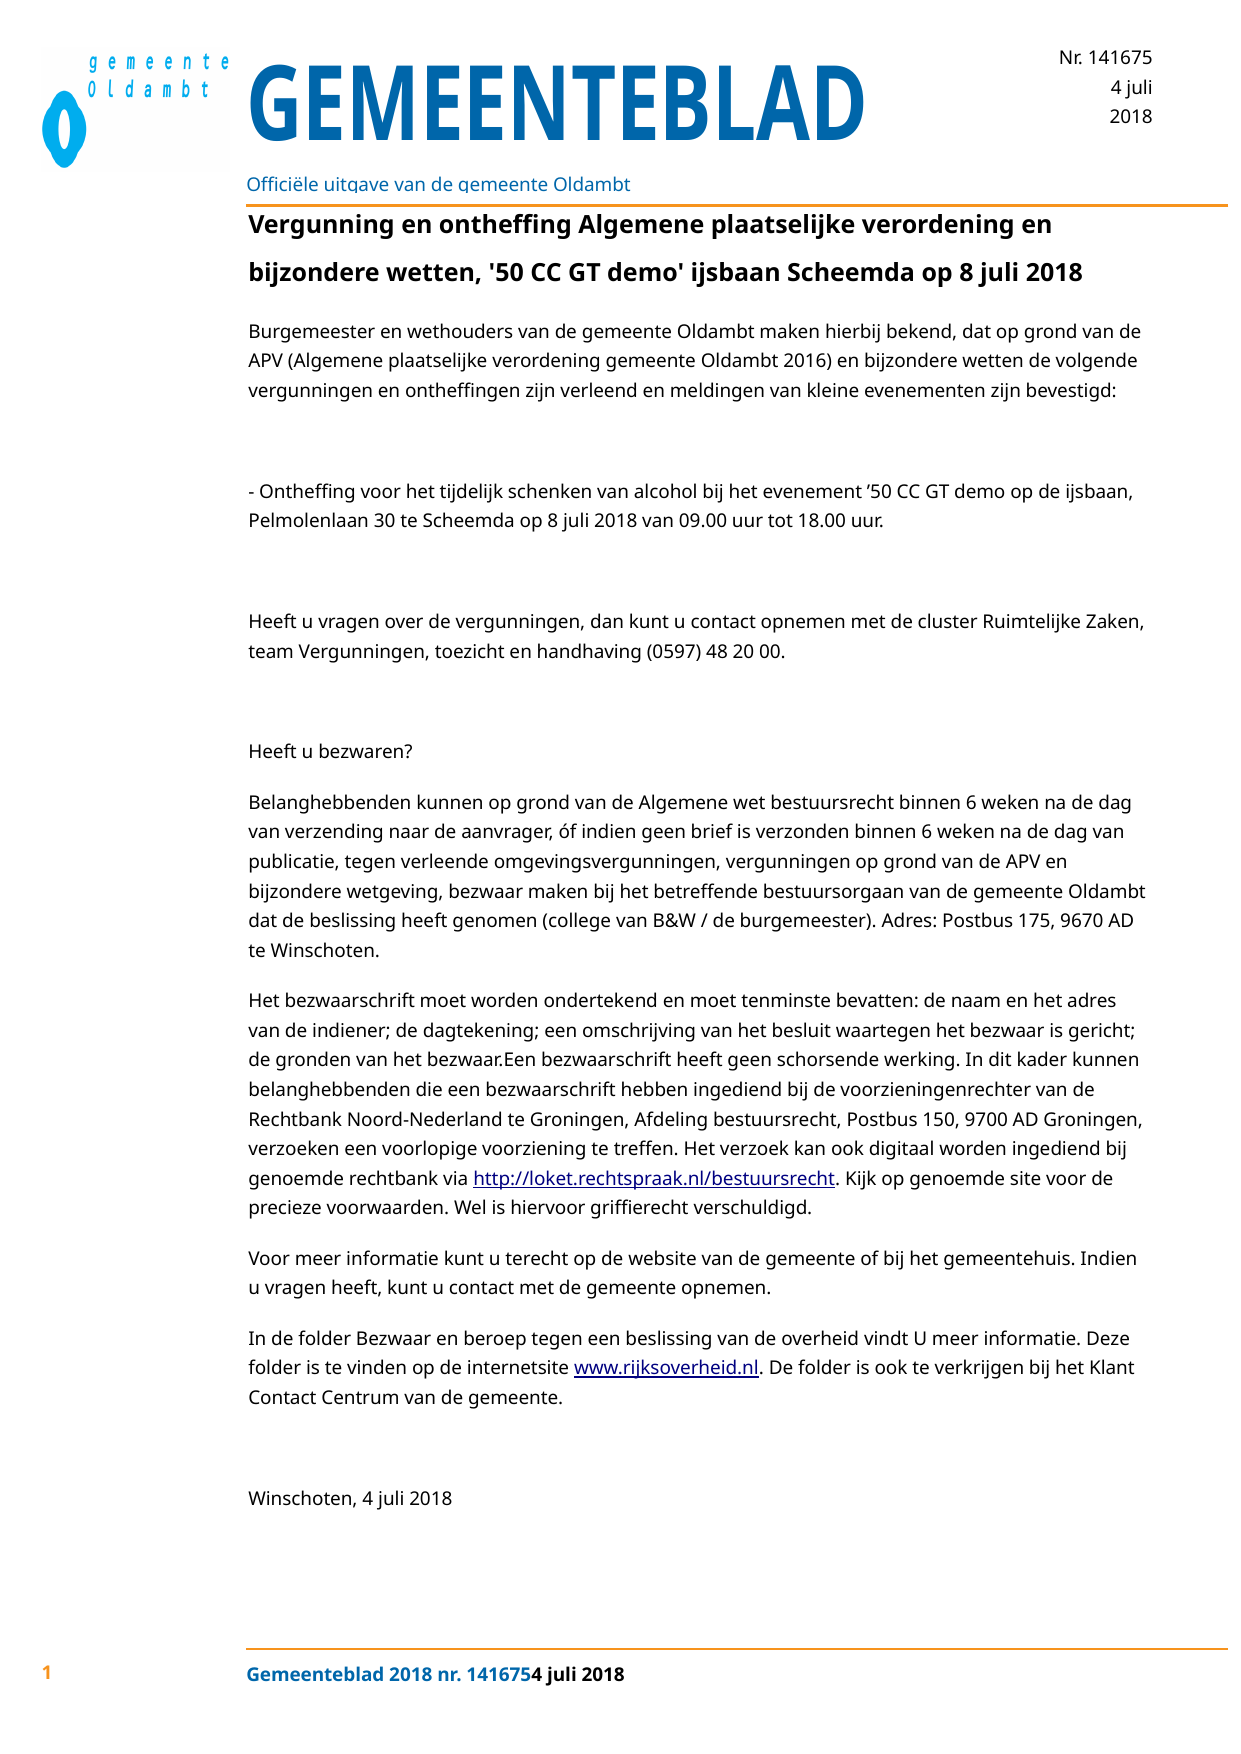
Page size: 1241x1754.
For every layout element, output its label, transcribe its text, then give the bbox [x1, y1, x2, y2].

picture [41, 47, 231, 172]
text Burgemeester en wethouders van de gemeente Oldambt maken hierbij bekend, dat op grond van de APV (Algemene plaatselijke verordening gemeente Oldambt 2016) en bijzondere wetten de volgende vergunningen en ontheffingen zijn verleend en meldingen van kleine evenementen zijn bevestigd: [248, 318, 1152, 403]
text Belanghebbenden kunnen op grond van de Algemene wet bestuursrecht binnen 6 weken na de dag van verzending naar de aanvrager, óf indien geen brief is verzonden binnen 6 weken na de dag van publicatie, tegen verleende omgevingsvergunningen, vergunningen op grond van de APV en bijzondere wetgeving, bezwaar maken bij het betreffende bestuursorgaan van de gemeente Oldambt dat de beslissing heeft genomen (college van B&W / de burgemeester). Adres: Postbus 175, 9670 AD te Winschoten. [248, 789, 1152, 963]
text - Ontheffing voor het tijdelijk schenken van alcohol bij het evenement ’50 CC GT demo op de ijsbaan, Pelmolenlaan 30 te Scheemda op 8 juli 2018 van 09.00 uur tot 18.00 uur. [248, 478, 1152, 533]
text In de folder Bezwaar en beroep tegen een beslissing van de overheid vindt U meer informatie. Deze folder is te vinden op de internetsite www.rijksoverheid.nl. De folder is ook te verkrijgen bij het Klant Contact Centrum van de gemeente. [248, 1325, 1152, 1410]
text Heeft u bezwaren? [248, 739, 1152, 764]
text Het bezwaarschrift moet worden ondertekend en moet tenminste bevatten: de naam en het adres van de indiener; de dagtekening; een omschrijving van het besluit waartegen het bezwaar is gericht; de gronden van het bezwaar.Een bezwaarschrift heeft geen schorsende werking. In dit kader kunnen belanghebbenden die een bezwaarschrift hebben ingediend bij de voorzieningenrechter van de Rechtbank Noord-Nederland te Groningen, Afdeling bestuursrecht, Postbus 150, 9700 AD Groningen, verzoeken een voorlopige voorziening te treffen. Het verzoek kan ook digitaal worden ingediend bij genoemde rechtbank via http://loket.rechtspraak.nl/bestuursrecht. Kijk op genoemde site voor de precieze voorwaarden. Wel is hiervoor griffierecht verschuldigd. [248, 987, 1152, 1220]
text Vergunning en ontheffing Algemene plaatselijke verordening en bijzondere wetten, '50 CC GT demo' ijsbaan Scheemda op 8 juli 2018 [248, 207, 1152, 288]
text Voor meer informatie kunt u terecht op de website van de gemeente of bij het gemeentehuis. Indien u vragen heeft, kunt u contact met de gemeente opnemen. [248, 1245, 1152, 1300]
text Winschoten, 4 juli 2018 [248, 1485, 1152, 1511]
text Heeft u vragen over de vergunningen, dan kunt u contact opnemen met de cluster Ruimtelijke Zaken, team Vergunningen, toezicht en handhaving (0597) 48 20 00. [248, 608, 1152, 664]
